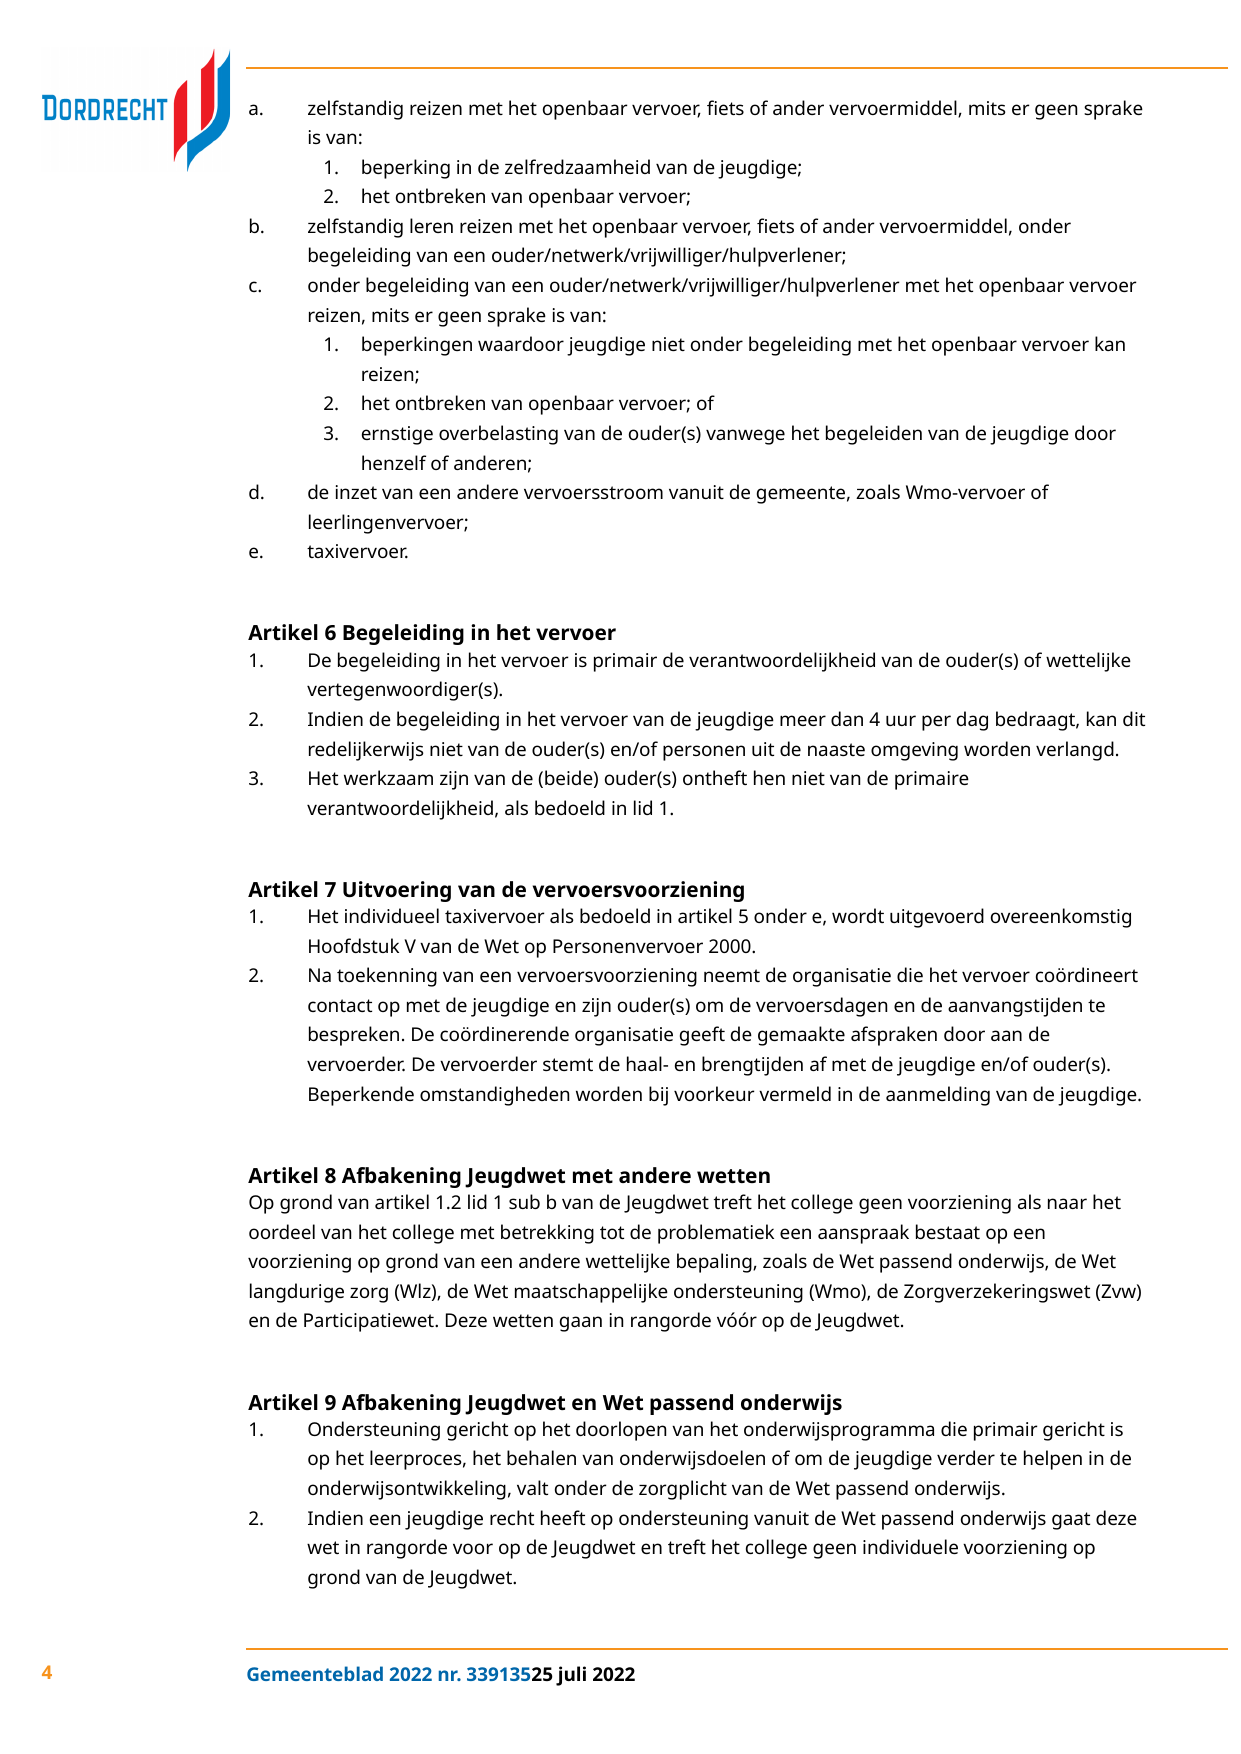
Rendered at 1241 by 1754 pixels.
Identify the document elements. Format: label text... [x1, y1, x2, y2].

list beperkingen waardoor jeugdige niet onder begeleiding met het openbaar vervoer kan reizen; [323, 331, 1152, 387]
text Artikel 9 Afbakening Jeugdwet en Wet passend onderwijs [248, 1388, 1152, 1416]
picture [41, 47, 231, 172]
list Indien een jeugdige recht heeft op ondersteuning vanuit de Wet passend onderwijs gaat deze wet in rangorde voor op de Jeugdwet en treft het college geen individuele voorziening op grond van de Jeugdwet. [248, 1505, 1152, 1590]
list Na toekenning van een vervoersvoorziening neemt de organisatie die het vervoer coördineert contact op met de jeugdige en zijn ouder(s) om de vervoersdagen en de aanvangstijden te bespreken. De coördinerende organisatie geeft de gemaakte afspraken door aan de vervoerder. De vervoerder stemt de haal- en brengtijden af met de jeugdige en/of ouder(s). Beperkende omstandigheden worden bij voorkeur vermeld in de aanmelding van de jeugdige. [248, 962, 1152, 1107]
text Op grond van artikel 1.2 lid 1 sub b van de Jeugdwet treft het college geen voorziening als naar het oordeel van het college met betrekking tot de problematiek een aanspraak bestaat op een voorziening op grond van een andere wettelijke bepaling, zoals de Wet passend onderwijs, de Wet langdurige zorg (Wlz), de Wet maatschappelijke ondersteuning (Wmo), de Zorgverzekeringswet (Zvw) en de Participatiewet. Deze wetten gaan in rangorde vóór op de Jeugdwet. [248, 1189, 1152, 1333]
list ernstige overbelasting van de ouder(s) vanwege het begeleiden van de jeugdige door henzelf of anderen; [323, 420, 1152, 476]
text Artikel 8 Afbakening Jeugdwet met andere wetten [248, 1161, 1152, 1189]
list onder begeleiding van een ouder/netwerk/vrijwilliger/hulpverlener met het openbaar vervoer reizen, mits er geen sprake is van: [248, 272, 1152, 328]
list Indien de begeleiding in het vervoer van de jeugdige meer dan 4 uur per dag bedraagt, kan dit redelijkerwijs niet van de ouder(s) en/of personen uit de naaste omgeving worden verlangd. [248, 706, 1152, 761]
list Ondersteuning gericht op het doorlopen van het onderwijsprogramma die primair gericht is op het leerproces, het behalen van onderwijsdoelen of om de jeugdige verder te helpen in de onderwijsontwikkeling, valt onder de zorgplicht van de Wet passend onderwijs. [248, 1416, 1152, 1501]
list Het werkzaam zijn van de (beide) ouder(s) ontheft hen niet van de primaire verantwoordelijkheid, als bedoeld in lid 1. [248, 765, 1152, 821]
list het ontbreken van openbaar vervoer; [323, 183, 1152, 209]
list de inzet van een andere vervoersstroom vanuit de gemeente, zoals Wmo-vervoer of leerlingenvervoer; [248, 479, 1152, 535]
list zelfstandig reizen met het openbaar vervoer, fiets of ander vervoermiddel, mits er geen sprake is van: [248, 95, 1152, 150]
list zelfstandig leren reizen met het openbaar vervoer, fiets of ander vervoermiddel, onder begeleiding van een ouder/netwerk/vrijwilliger/hulpverlener; [248, 213, 1152, 268]
list De begeleiding in het vervoer is primair de verantwoordelijkheid van de ouder(s) of wettelijke vertegenwoordiger(s). [248, 647, 1152, 702]
list taxivervoer. [248, 538, 1152, 564]
text Artikel 7 Uitvoering van de vervoersvoorziening [248, 875, 1152, 903]
list Het individueel taxivervoer als bedoeld in artikel 5 onder e, wordt uitgevoerd overeenkomstig Hoofdstuk V van de Wet op Personenvervoer 2000. [248, 903, 1152, 959]
text Artikel 6 Begeleiding in het vervoer [248, 618, 1152, 647]
list beperking in de zelfredzaamheid van de jeugdige; [323, 154, 1152, 180]
list het ontbreken van openbaar vervoer; of [323, 391, 1152, 416]
